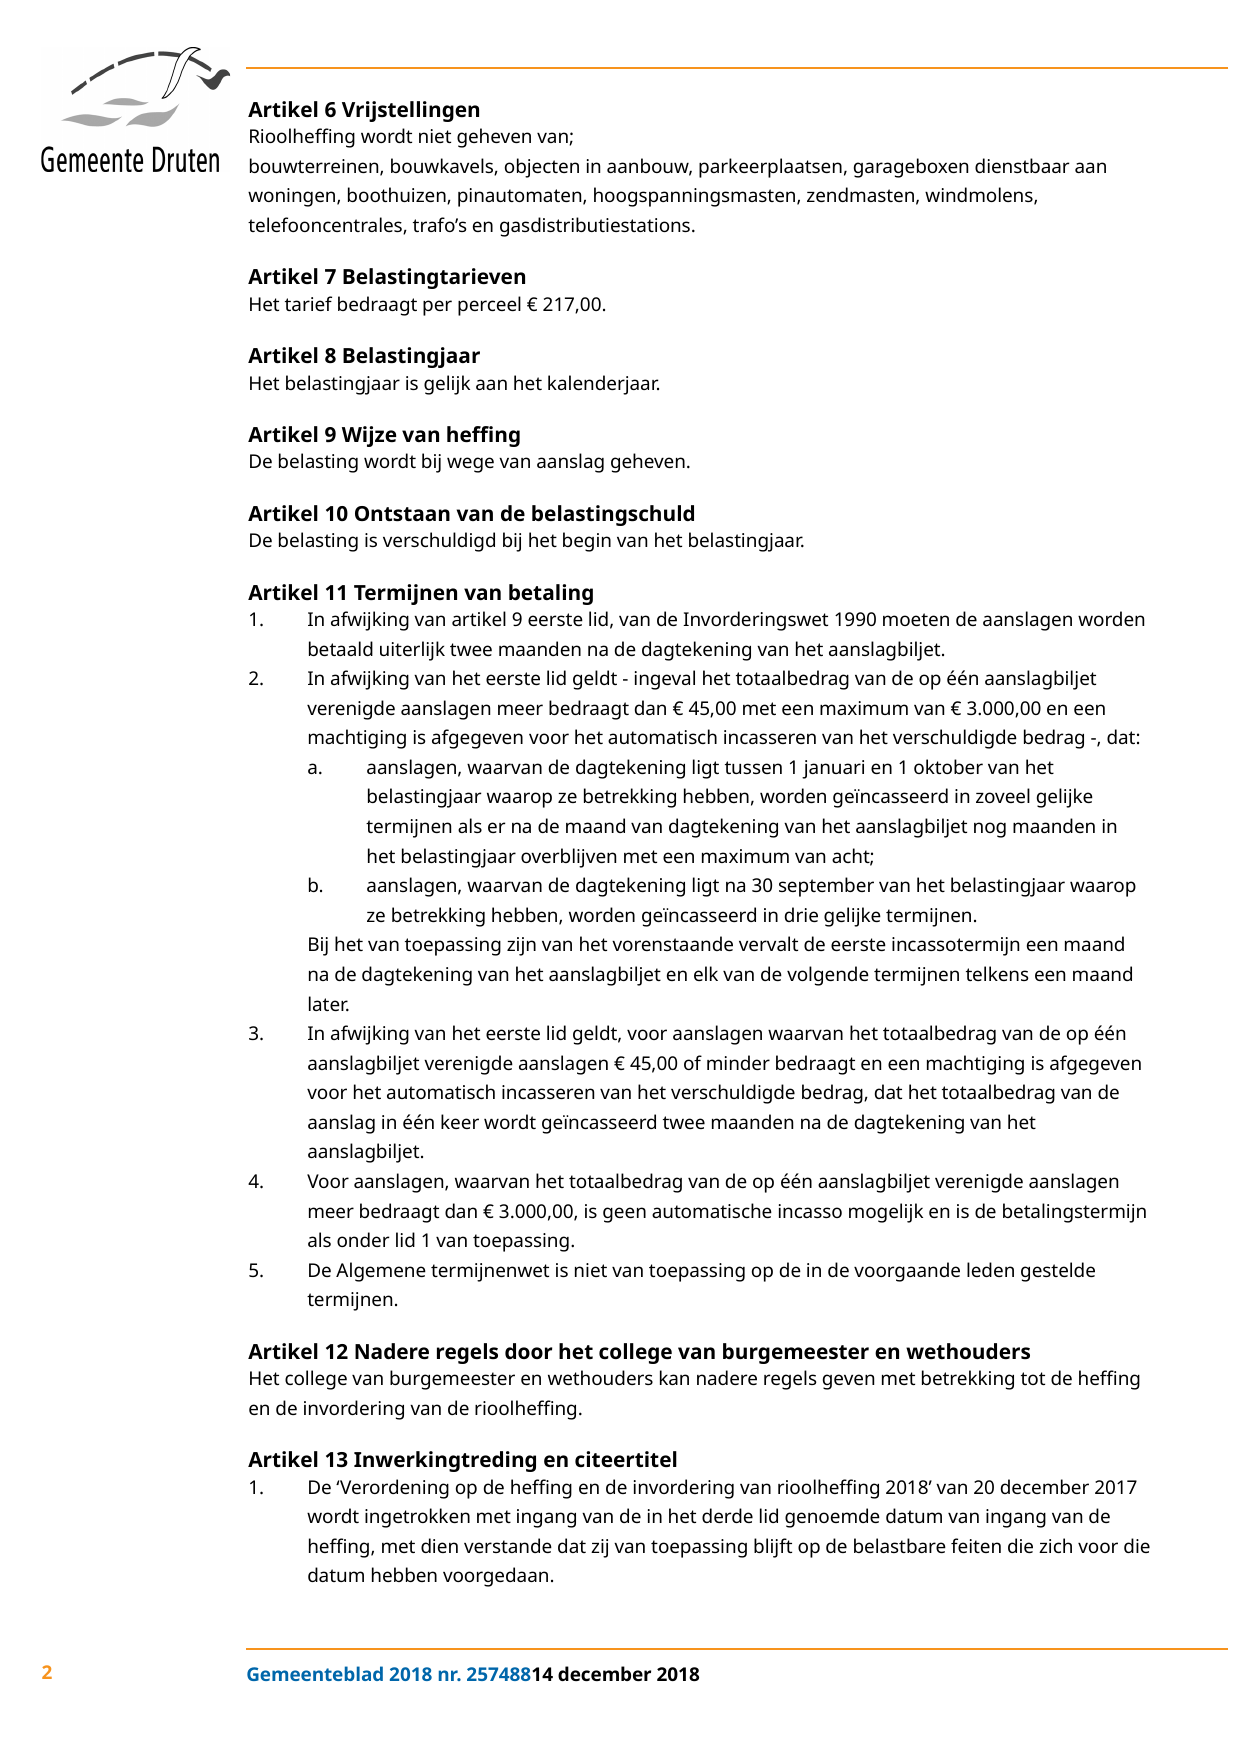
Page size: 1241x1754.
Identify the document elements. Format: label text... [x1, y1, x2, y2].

picture [41, 47, 231, 172]
list De Algemene termijnenwet is niet van toepassing op de in de voorgaande leden gestelde termijnen. [248, 1257, 1152, 1312]
text Artikel 6 Vrijstellingen [248, 95, 1152, 123]
list Voor aanslagen, waarvan het totaalbedrag van de op één aanslagbiljet verenigde aanslagen meer bedraagt dan € 3.000,00, is geen automatische incasso mogelijk en is de betalingstermijn als onder lid 1 van toepassing. [248, 1168, 1152, 1253]
text bouwterreinen, bouwkavels, objecten in aanbouw, parkeerplaatsen, garageboxen dienstbaar aan woningen, boothuizen, pinautomaten, hoogspanningsmasten, zendmasten, windmolens, telefooncentrales, trafo’s en gasdistributiestations. [248, 153, 1152, 238]
text Het belastingjaar is gelijk aan het kalenderjaar. [248, 370, 1152, 395]
text Artikel 10 Ontstaan van de belastingschuld [248, 499, 1152, 527]
list In afwijking van artikel 9 eerste lid, van de Invorderingswet 1990 moeten de aanslagen worden betaald uiterlijk twee maanden na de dagtekening van het aanslagbiljet. [248, 606, 1152, 662]
list De ‘Verordening op de heffing en de invordering van rioolheffing 2018’ van 20 december 2017 wordt ingetrokken met ingang van de in het derde lid genoemde datum van ingang van de heffing, met dien verstande dat zij van toepassing blijft op de belastbare feiten die zich voor die datum hebben voorgedaan. [248, 1474, 1152, 1588]
text Het tarief bedraagt per perceel € 217,00. [248, 291, 1152, 317]
text Artikel 11 Termijnen van betaling [248, 578, 1152, 606]
list Bij het van toepassing zijn van het vorenstaande vervalt de eerste incassotermijn een maand na de dagtekening van het aanslagbiljet en elk van de volgende termijnen telkens een maand later. [248, 932, 1152, 1017]
text De belasting wordt bij wege van aanslag geheven. [248, 448, 1152, 474]
list aanslagen, waarvan de dagtekening ligt na 30 september van het belastingjaar waarop ze betrekking hebben, worden geïncasseerd in drie gelijke termijnen. [307, 872, 1152, 928]
text Artikel 13 Inwerkingtreding en citeertitel [248, 1446, 1152, 1474]
text De belasting is verschuldigd bij het begin van het belastingjaar. [248, 527, 1152, 553]
text Artikel 8 Belastingjaar [248, 341, 1152, 370]
list In afwijking van het eerste lid geldt, voor aanslagen waarvan het totaalbedrag van de op één aanslagbiljet verenigde aanslagen € 45,00 of minder bedraagt en een machtiging is afgegeven voor het automatisch incasseren van het verschuldigde bedrag, dat het totaalbedrag van de aanslag in één keer wordt geïncasseerd twee maanden na de dagtekening van het aanslagbiljet. [248, 1020, 1152, 1164]
list In afwijking van het eerste lid geldt - ingeval het totaalbedrag van de op één aanslagbiljet verenigde aanslagen meer bedraagt dan € 45,00 met een maximum van € 3.000,00 en een machtiging is afgegeven voor het automatisch incasseren van het verschuldigde bedrag -, dat: [248, 665, 1152, 750]
text Artikel 9 Wijze van heffing [248, 420, 1152, 448]
text Artikel 7 Belastingtarieven [248, 262, 1152, 291]
text Artikel 12 Nadere regels door het college van burgemeester en wethouders [248, 1337, 1152, 1366]
text Rioolheffing wordt niet geheven van; [248, 123, 1152, 149]
text Het college van burgemeester en wethouders kan nadere regels geven met betrekking tot de heffing en de invordering van de rioolheffing. [248, 1366, 1152, 1421]
list aanslagen, waarvan de dagtekening ligt tussen 1 januari en 1 oktober van het belastingjaar waarop ze betrekking hebben, worden geïncasseerd in zoveel gelijke termijnen als er na de maand van dagtekening van het aanslagbiljet nog maanden in het belastingjaar overblijven met een maximum van acht; [307, 754, 1152, 869]
